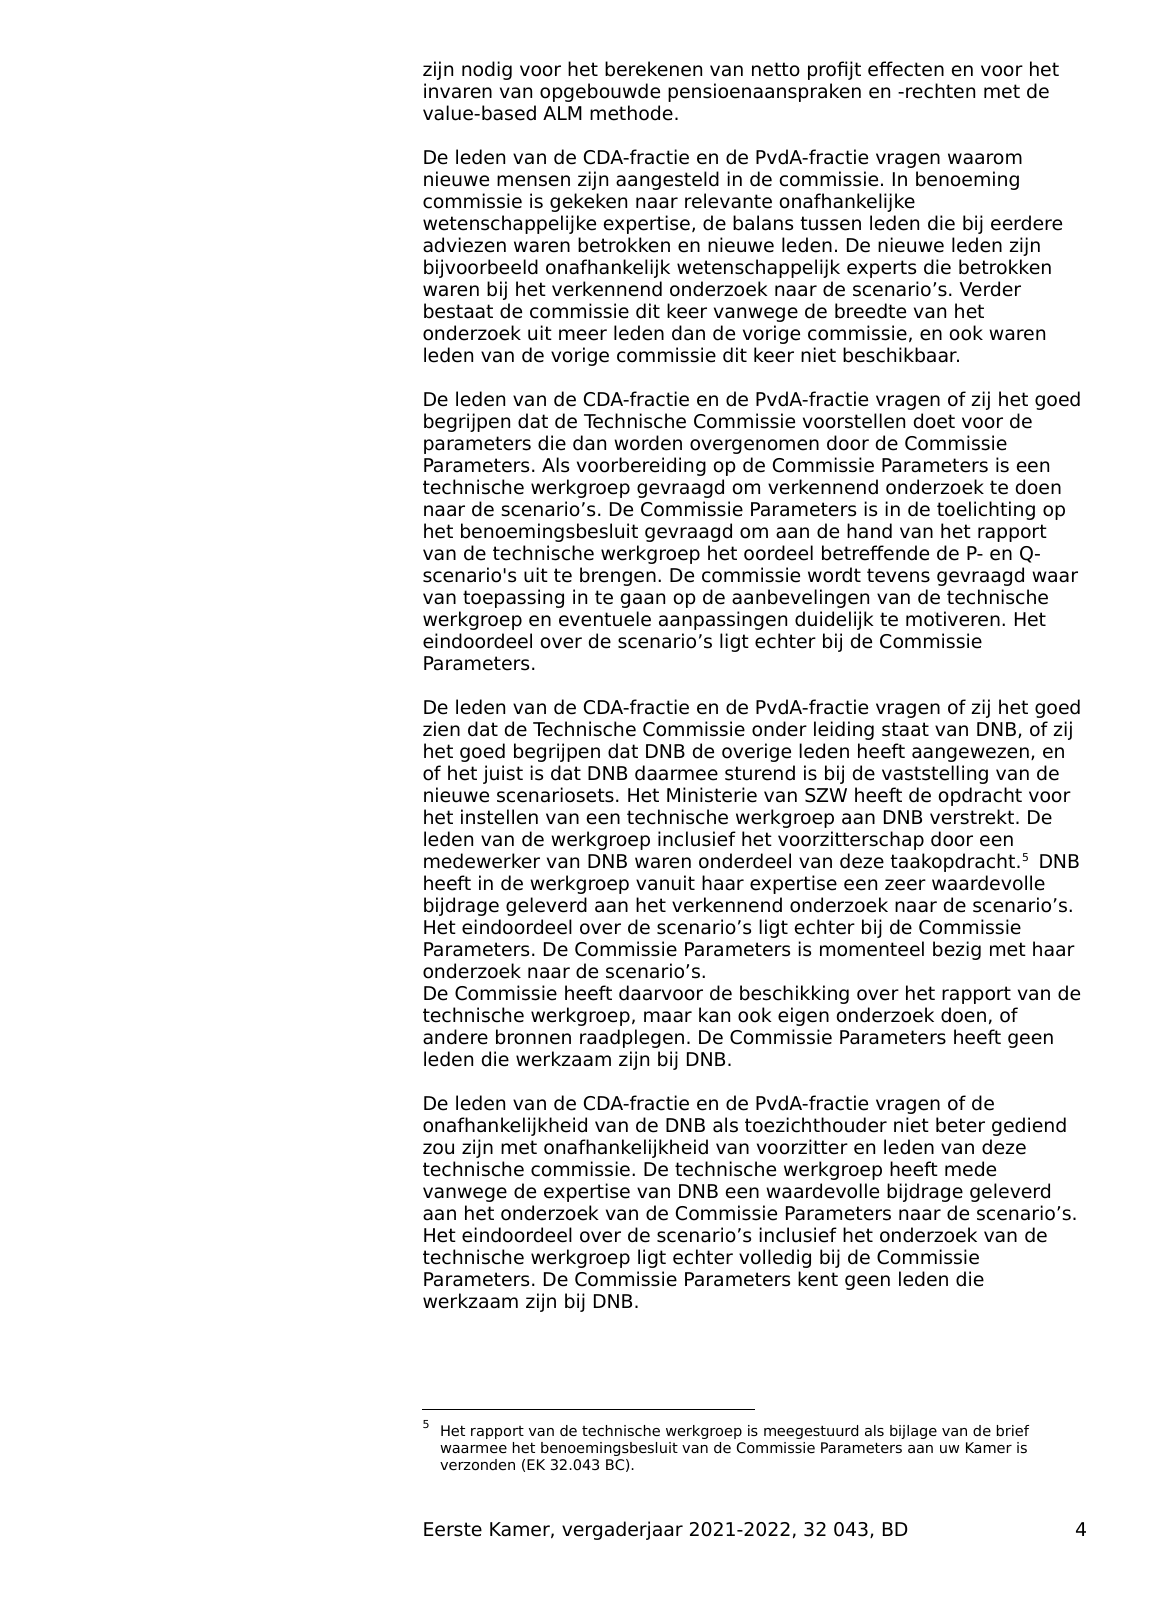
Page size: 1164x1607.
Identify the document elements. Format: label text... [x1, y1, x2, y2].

text De leden van de CDA-fractie en de PvdA-fractie vragen of zij het goed begrijpen dat de Technische Commissie voorstellen doet voor de parameters die dan worden overgenomen door de Commissie Parameters. Als voorbereiding op de Commissie Parameters is een technische werkgroep gevraagd om verkennend onderzoek te doen naar de scenario’s. De Commissie Parameters is in de toelichting op het benoemingsbesluit gevraagd om aan de hand van het rapport van de technische werkgroep het oordeel betreffende de P- en Q-scenario's uit te brengen. De commissie wordt tevens gevraagd waar van toepassing in te gaan op de aanbevelingen van de technische werkgroep en eventuele aanpassingen duidelijk te motiveren. Het eindoordeel over de scenario’s ligt echter bij de Commissie Parameters. [422, 389, 1087, 675]
text De leden van de CDA-fractie en de PvdA-fractie vragen of zij het goed zien dat de Technische Commissie onder leiding staat van DNB, of zij het goed begrijpen dat DNB de overige leden heeft aangewezen, en of het juist is dat DNB daarmee sturend is bij de vaststelling van de nieuwe scenariosets. Het Ministerie van SZW heeft de opdracht voor het instellen van een technische werkgroep aan DNB verstrekt. De leden van de werkgroep inclusief het voorzitterschap door een medewerker van DNB waren onderdeel van deze taakopdracht. DNB heeft in de werkgroep vanuit haar expertise een zeer waardevolle bijdrage geleverd aan het verkennend onderzoek naar de scenario’s. Het eindoordeel over de scenario’s ligt echter bij de Commissie Parameters. De Commissie Parameters is momenteel bezig met haar onderzoek naar de scenario’s. [422, 697, 1087, 983]
text Het rapport van de technische werkgroep is meegestuurd als bijlage van de brief waarmee het benoemingsbesluit van de Commissie Parameters aan uw Kamer is verzonden (EK 32.043 BC). [422, 1418, 1087, 1474]
text zijn nodig voor het berekenen van netto profijt effecten en voor het invaren van opgebouwde pensioenaanspraken en -rechten met de value-based ALM methode. [422, 59, 1087, 125]
text De leden van de CDA-fractie en de PvdA-fractie vragen of de onafhankelijkheid van de DNB als toezichthouder niet beter gediend zou zijn met onafhankelijkheid van voorzitter en leden van deze technische commissie. De technische werkgroep heeft mede vanwege de expertise van DNB een waardevolle bijdrage geleverd aan het onderzoek van de Commissie Parameters naar de scenario’s. Het eindoordeel over de scenario’s inclusief het onderzoek van de technische werkgroep ligt echter volledig bij de Commissie Parameters. De Commissie Parameters kent geen leden die werkzaam zijn bij DNB. [422, 1093, 1087, 1313]
text De leden van de CDA-fractie en de PvdA-fractie vragen waarom nieuwe mensen zijn aangesteld in de commissie. In benoeming commissie is gekeken naar relevante onafhankelijke wetenschappelijke expertise, de balans tussen leden die bij eerdere adviezen waren betrokken en nieuwe leden. De nieuwe leden zijn bijvoorbeeld onafhankelijk wetenschappelijk experts die betrokken waren bij het verkennend onderzoek naar de scenario’s. Verder bestaat de commissie dit keer vanwege de breedte van het onderzoek uit meer leden dan de vorige commissie, en ook waren leden van de vorige commissie dit keer niet beschikbaar. [422, 147, 1087, 367]
text De Commissie heeft daarvoor de beschikking over het rapport van de technische werkgroep, maar kan ook eigen onderzoek doen, of andere bronnen raadplegen. De Commissie Parameters heeft geen leden die werkzaam zijn bij DNB. [422, 983, 1087, 1071]
